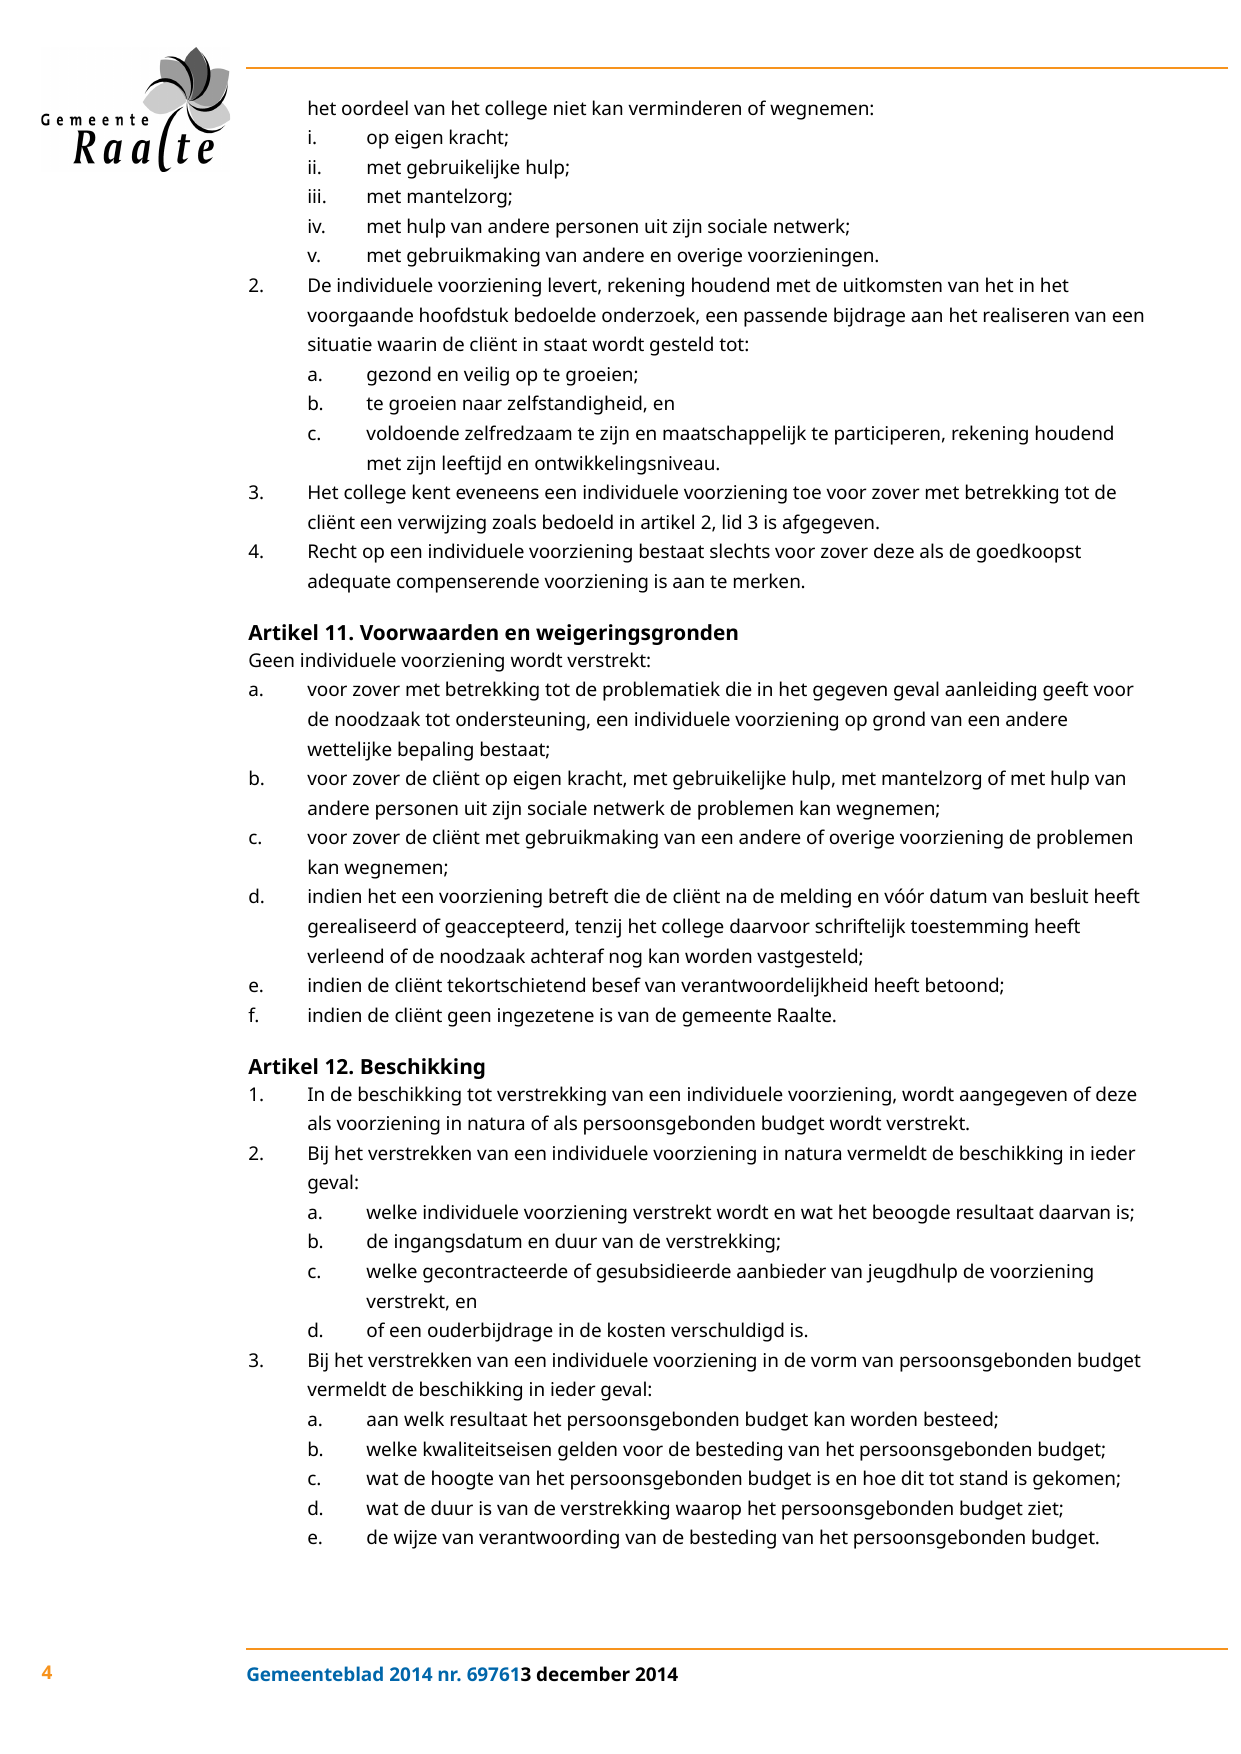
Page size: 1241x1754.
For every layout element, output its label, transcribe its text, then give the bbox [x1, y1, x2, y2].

list indien het een voorziening betreft die de cliënt na de melding en vóór datum van besluit heeft gerealiseerd of geaccepteerd, tenzij het college daarvoor schriftelijk toestemming heeft verleend of de noodzaak achteraf nog kan worden vastgesteld; [248, 884, 1152, 968]
list met gebruikelijke hulp; [307, 154, 1152, 180]
list de wijze van verantwoording van de besteding van het persoonsgebonden budget. [307, 1524, 1152, 1550]
list In de beschikking tot verstrekking van een individuele voorziening, wordt aangegeven of deze als voorziening in natura of als persoonsgebonden budget wordt verstrekt. [248, 1081, 1152, 1136]
list of een ouderbijdrage in de kosten verschuldigd is. [307, 1317, 1152, 1343]
list voor zover de cliënt met gebruikmaking van een andere of overige voorziening de problemen kan wegnemen; [248, 824, 1152, 880]
list De individuele voorziening levert, rekening houdend met de uitkomsten van het in het voorgaande hoofdstuk bedoelde onderzoek, een passende bijdrage aan het realiseren van een situatie waarin de cliënt in staat wordt gesteld tot: [248, 272, 1152, 357]
list voldoende zelfredzaam te zijn en maatschappelijk te participeren, rekening houdend met zijn leeftijd en ontwikkelingsniveau. [307, 420, 1152, 476]
list met hulp van andere personen uit zijn sociale netwerk; [307, 213, 1152, 239]
list met mantelzorg; [307, 183, 1152, 209]
text Artikel 12. Beschikking [248, 1052, 1152, 1081]
list voor zover met betrekking tot de problematiek die in het gegeven geval aanleiding geeft voor de noodzaak tot ondersteuning, een individuele voorziening op grond van een andere wettelijke bepaling bestaat; [248, 677, 1152, 761]
list met gebruikmaking van andere en overige voorzieningen. [307, 243, 1152, 268]
list Het college kent eveneens een individuele voorziening toe voor zover met betrekking tot de cliënt een verwijzing zoals bedoeld in artikel 2, lid 3 is afgegeven. [248, 479, 1152, 535]
list Bij het verstrekken van een individuele voorziening in de vorm van persoonsgebonden budget vermeldt de beschikking in ieder geval: [248, 1347, 1152, 1402]
list op eigen kracht; [307, 124, 1152, 150]
picture [41, 47, 231, 172]
list gezond en veilig op te groeien; [307, 361, 1152, 387]
list indien de cliënt tekortschietend besef van verantwoordelijkheid heeft betoond; [248, 972, 1152, 998]
list de ingangsdatum en duur van de verstrekking; [307, 1229, 1152, 1254]
list wat de hoogte van het persoonsgebonden budget is en hoe dit tot stand is gekomen; [307, 1465, 1152, 1491]
list te groeien naar zelfstandigheid, en [307, 391, 1152, 416]
list indien de cliënt geen ingezetene is van de gemeente Raalte. [248, 1002, 1152, 1028]
list welke gecontracteerde of gesubsidieerde aanbieder van jeugdhulp de voorziening verstrekt, en [307, 1258, 1152, 1314]
list welke kwaliteitseisen gelden voor de besteding van het persoonsgebonden budget; [307, 1436, 1152, 1462]
list welke individuele voorziening verstrekt wordt en wat het beoogde resultaat daarvan is; [307, 1199, 1152, 1225]
text Artikel 11. Voorwaarden en weigeringsgronden [248, 618, 1152, 647]
list voor zover de cliënt op eigen kracht, met gebruikelijke hulp, met mantelzorg of met hulp van andere personen uit zijn sociale netwerk de problemen kan wegnemen; [248, 765, 1152, 821]
text Geen individuele voorziening wordt verstrekt: [248, 647, 1152, 673]
list Recht op een individuele voorziening bestaat slechts voor zover deze als de goedkoopst adequate compenserende voorziening is aan te merken. [248, 538, 1152, 594]
list Bij het verstrekken van een individuele voorziening in natura vermeldt de beschikking in ieder geval: [248, 1140, 1152, 1195]
list het oordeel van het college niet kan verminderen of wegnemen: [248, 95, 1152, 121]
list wat de duur is van de verstrekking waarop het persoonsgebonden budget ziet; [307, 1495, 1152, 1521]
list aan welk resultaat het persoonsgebonden budget kan worden besteed; [307, 1406, 1152, 1432]
